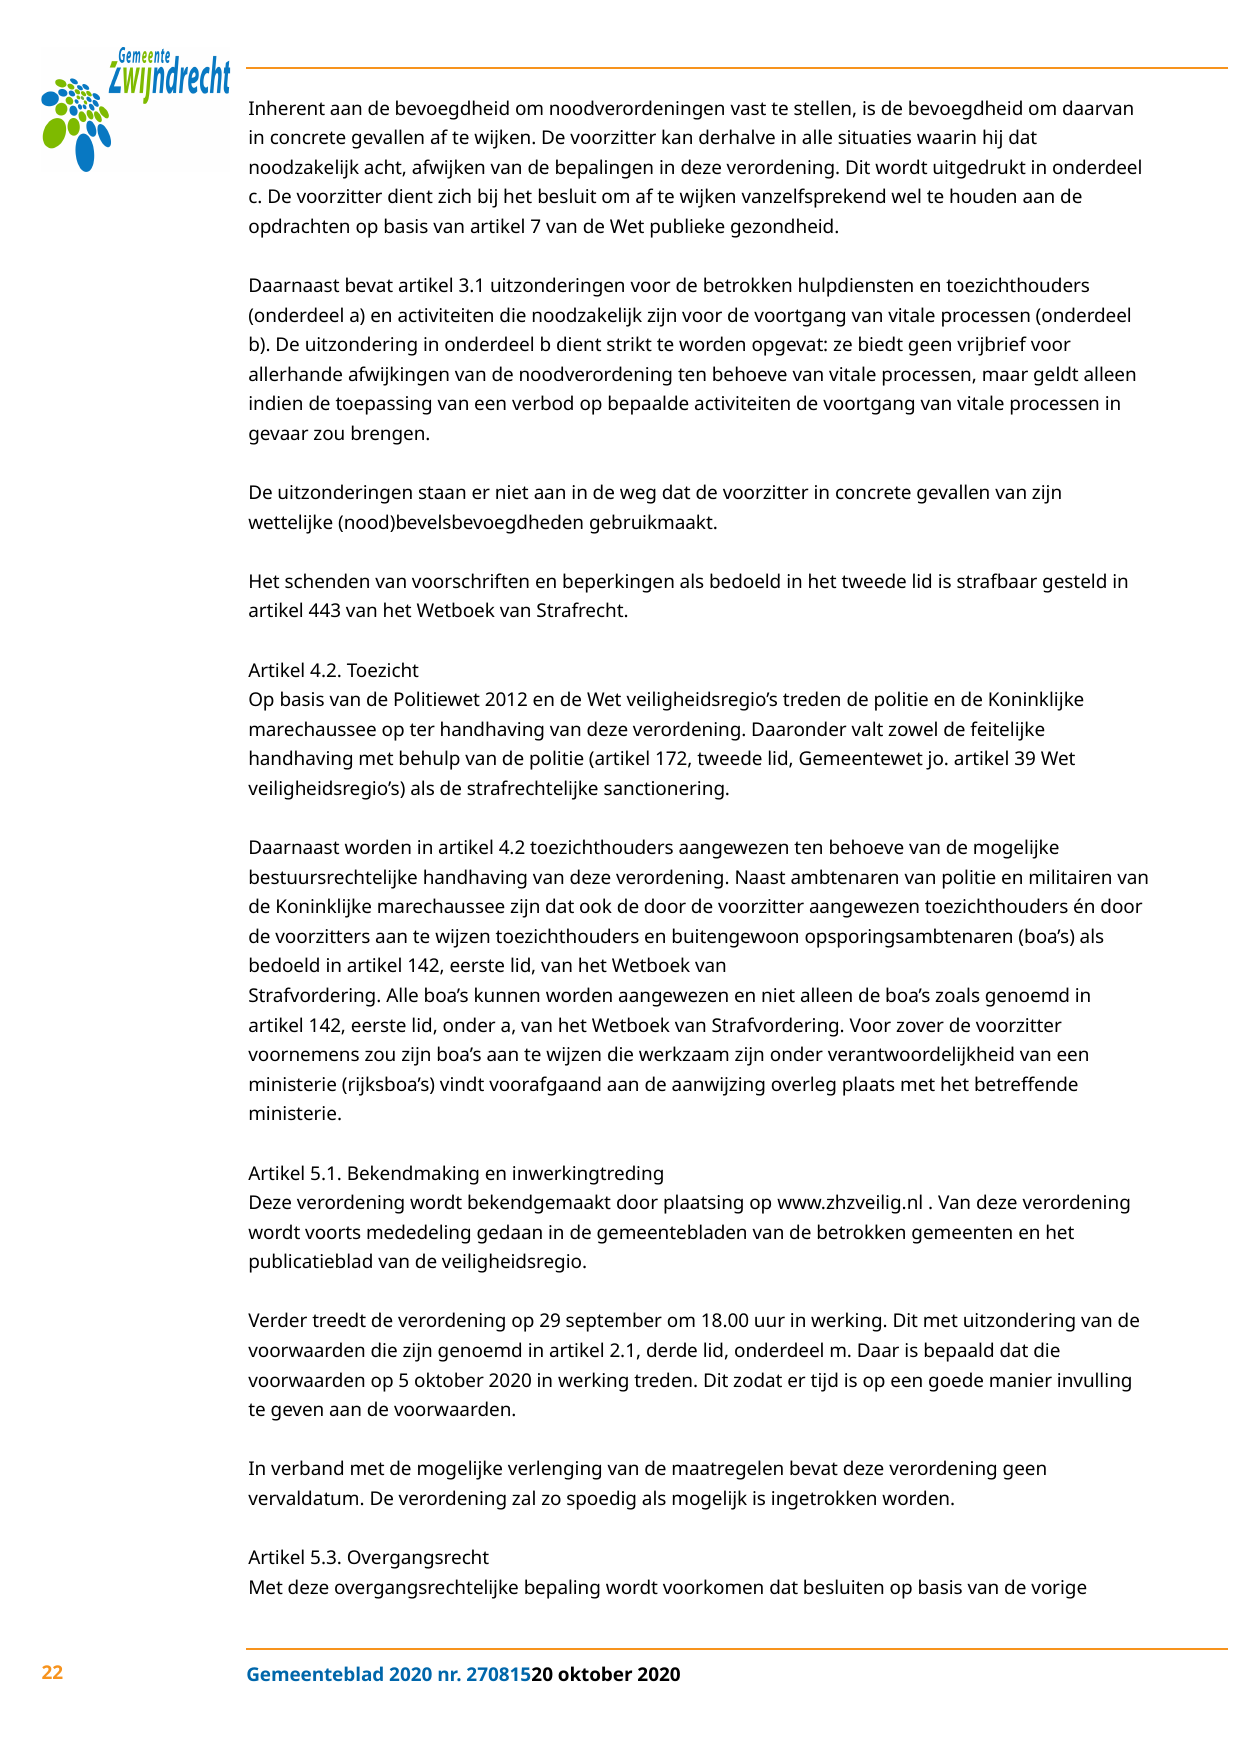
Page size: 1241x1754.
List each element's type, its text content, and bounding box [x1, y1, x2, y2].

text In verband met de mogelijke verlenging van de maatregelen bevat deze verordening geen vervaldatum. De verordening zal zo spoedig als mogelijk is ingetrokken worden. [248, 1456, 1152, 1511]
text Met deze overgangsrechtelijke bepaling wordt voorkomen dat besluiten op basis van de vorige [248, 1574, 1152, 1600]
text Artikel 5.1. Bekendmaking en inwerkingtreding [248, 1160, 1152, 1186]
text Het schenden van voorschriften en beperkingen als bedoeld in het tweede lid is strafbaar gesteld in artikel 443 van het Wetboek van Strafrecht. [248, 568, 1152, 623]
text Strafvordering. Alle boa’s kunnen worden aangewezen en niet alleen de boa’s zoals genoemd in artikel 142, eerste lid, onder a, van het Wetboek van Strafvordering. Voor zover de voorzitter voornemens zou zijn boa’s aan te wijzen die werkzaam zijn onder verantwoordelijkheid van een ministerie (rijksboa’s) vindt voorafgaand aan de aanwijzing overleg plaats met het betreffende ministerie. [248, 982, 1152, 1126]
text Deze verordening wordt bekendgemaakt door plaatsing op www.zhzveilig.nl . Van deze verordening wordt voorts mededeling gedaan in de gemeentebladen van de betrokken gemeenten en het publicatieblad van de veiligheidsregio. [248, 1189, 1152, 1274]
text Artikel 4.2. Toezicht [248, 657, 1152, 683]
text De uitzonderingen staan er niet aan in de weg dat de voorzitter in concrete gevallen van zijn wettelijke (nood)bevelsbevoegdheden gebruikmaakt. [248, 479, 1152, 535]
text Op basis van de Politiewet 2012 en de Wet veiligheidsregio’s treden de politie en de Koninklijke marechaussee op ter handhaving van deze verordening. Daaronder valt zowel de feitelijke handhaving met behulp van de politie (artikel 172, tweede lid, Gemeentewet jo. artikel 39 Wet veiligheidsregio’s) als de strafrechtelijke sanctionering. [248, 686, 1152, 801]
text Inherent aan de bevoegdheid om noodverordeningen vast te stellen, is de bevoegdheid om daarvan in concrete gevallen af te wijken. De voorzitter kan derhalve in alle situaties waarin hij dat noodzakelijk acht, afwijken van de bepalingen in deze verordening. Dit wordt uitgedrukt in onderdeel c. De voorzitter dient zich bij het besluit om af te wijken vanzelfsprekend wel te houden aan de opdrachten op basis van artikel 7 van de Wet publieke gezondheid. [248, 95, 1152, 239]
picture [41, 47, 231, 172]
text Verder treedt de verordening op 29 september om 18.00 uur in werking. Dit met uitzondering van de voorwaarden die zijn genoemd in artikel 2.1, derde lid, onderdeel m. Daar is bepaald dat die voorwaarden op 5 oktober 2020 in werking treden. Dit zodat er tijd is op een goede manier invulling te geven aan de voorwaarden. [248, 1308, 1152, 1422]
text Artikel 5.3. Overgangsrecht [248, 1544, 1152, 1570]
text Daarnaast bevat artikel 3.1 uitzonderingen voor de betrokken hulpdiensten en toezichthouders (onderdeel a) en activiteiten die noodzakelijk zijn voor de voortgang van vitale processen (onderdeel b). De uitzondering in onderdeel b dient strikt te worden opgevat: ze biedt geen vrijbrief voor allerhande afwijkingen van de noodverordening ten behoeve van vitale processen, maar geldt alleen indien de toepassing van een verbod op bepaalde activiteiten de voortgang van vitale processen in gevaar zou brengen. [248, 272, 1152, 446]
text Daarnaast worden in artikel 4.2 toezichthouders aangewezen ten behoeve van de mogelijke bestuursrechtelijke handhaving van deze verordening. Naast ambtenaren van politie en militairen van de Koninklijke marechaussee zijn dat ook de door de voorzitter aangewezen toezichthouders én door de voorzitters aan te wijzen toezichthouders en buitengewoon opsporingsambtenaren (boa’s) als bedoeld in artikel 142, eerste lid, van het Wetboek van [248, 834, 1152, 978]
